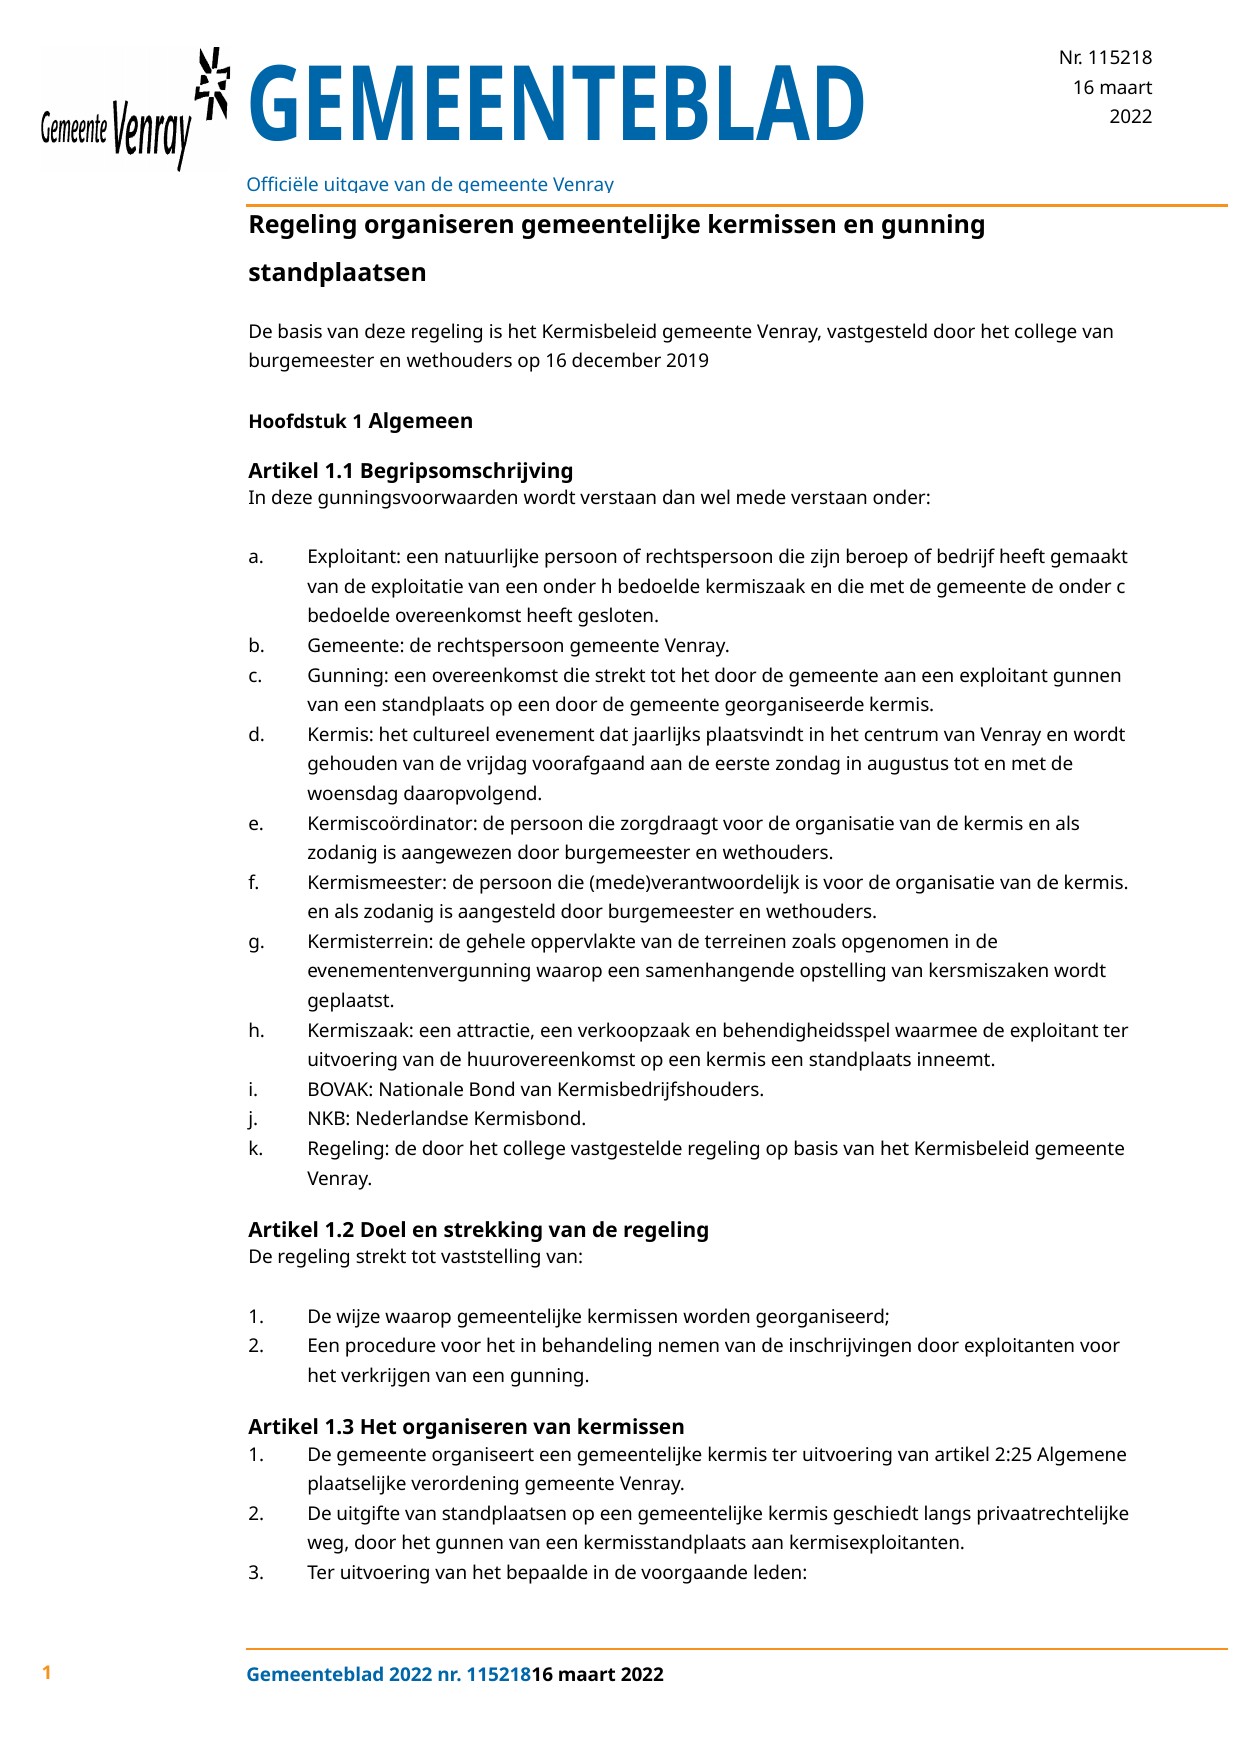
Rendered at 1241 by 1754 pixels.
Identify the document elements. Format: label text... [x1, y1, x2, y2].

list NKB: Nederlandse Kermisbond. [248, 1106, 1152, 1131]
text De regeling strekt tot vaststelling van: [248, 1244, 1152, 1269]
list Gunning: een overeenkomst die strekt tot het door de gemeente aan een exploitant gunnen van een standplaats op een door de gemeente georganiseerde kermis. [248, 662, 1152, 717]
list Gemeente: de rechtspersoon gemeente Venray. [248, 632, 1152, 658]
list De gemeente organiseert een gemeentelijke kermis ter uitvoering van artikel 2:25 Algemene plaatselijke verordening gemeente Venray. [248, 1441, 1152, 1496]
list Regeling: de door het college vastgestelde regeling op basis van het Kermisbeleid gemeente Venray. [248, 1135, 1152, 1191]
text Hoofdstuk 1 Algemeen [248, 407, 1152, 435]
list Kermismeester: de persoon die (mede)verantwoordelijk is voor de organisatie van de kermis. en als zodanig is aangesteld door burgemeester en wethouders. [248, 869, 1152, 924]
text In deze gunningsvoorwaarden wordt verstaan dan wel mede verstaan onder: [248, 484, 1152, 510]
list De wijze waarop gemeentelijke kermissen worden georganiseerd; [248, 1303, 1152, 1328]
list Een procedure voor het in behandeling nemen van de inschrijvingen door exploitanten voor het verkrijgen van een gunning. [248, 1332, 1152, 1388]
list Kermis: het cultureel evenement dat jaarlijks plaatsvindt in het centrum van Venray en wordt gehouden van de vrijdag voorafgaand aan de eerste zondag in augustus tot en met de woensdag daaropvolgend. [248, 721, 1152, 806]
picture [41, 47, 231, 172]
list Ter uitvoering van het bepaalde in de voorgaande leden: [248, 1559, 1152, 1585]
list Exploitant: een natuurlijke persoon of rechtspersoon die zijn beroep of bedrijf heeft gemaakt van de exploitatie van een onder h bedoelde kermiszaak en die met de gemeente de onder c bedoelde overeenkomst heeft gesloten. [248, 543, 1152, 628]
text De basis van deze regeling is het Kermisbeleid gemeente Venray, vastgesteld door het college van burgemeester en wethouders op 16 december 2019 [248, 318, 1152, 373]
list De uitgifte van standplaatsen op een gemeentelijke kermis geschiedt langs privaatrechtelijke weg, door het gunnen van een kermisstandplaats aan kermisexploitanten. [248, 1500, 1152, 1555]
list Kermiscoördinator: de persoon die zorgdraagt voor de organisatie van de kermis en als zodanig is aangewezen door burgemeester en wethouders. [248, 810, 1152, 865]
list BOVAK: Nationale Bond van Kermisbedrijfshouders. [248, 1076, 1152, 1102]
text Artikel 1.1 Begripsomschrijving [248, 456, 1152, 484]
text Artikel 1.3 Het organiseren van kermissen [248, 1412, 1152, 1441]
list Kermisterrein: de gehele oppervlakte van de terreinen zoals opgenomen in de evenementenvergunning waarop een samenhangende opstelling van kersmiszaken wordt geplaatst. [248, 928, 1152, 1013]
text Artikel 1.2 Doel en strekking van de regeling [248, 1215, 1152, 1244]
list Kermiszaak: een attractie, een verkoopzaak en behendigheidsspel waarmee de exploitant ter uitvoering van de huurovereenkomst op een kermis een standplaats inneemt. [248, 1017, 1152, 1072]
text Regeling organiseren gemeentelijke kermissen en gunning standplaatsen [248, 207, 1152, 288]
